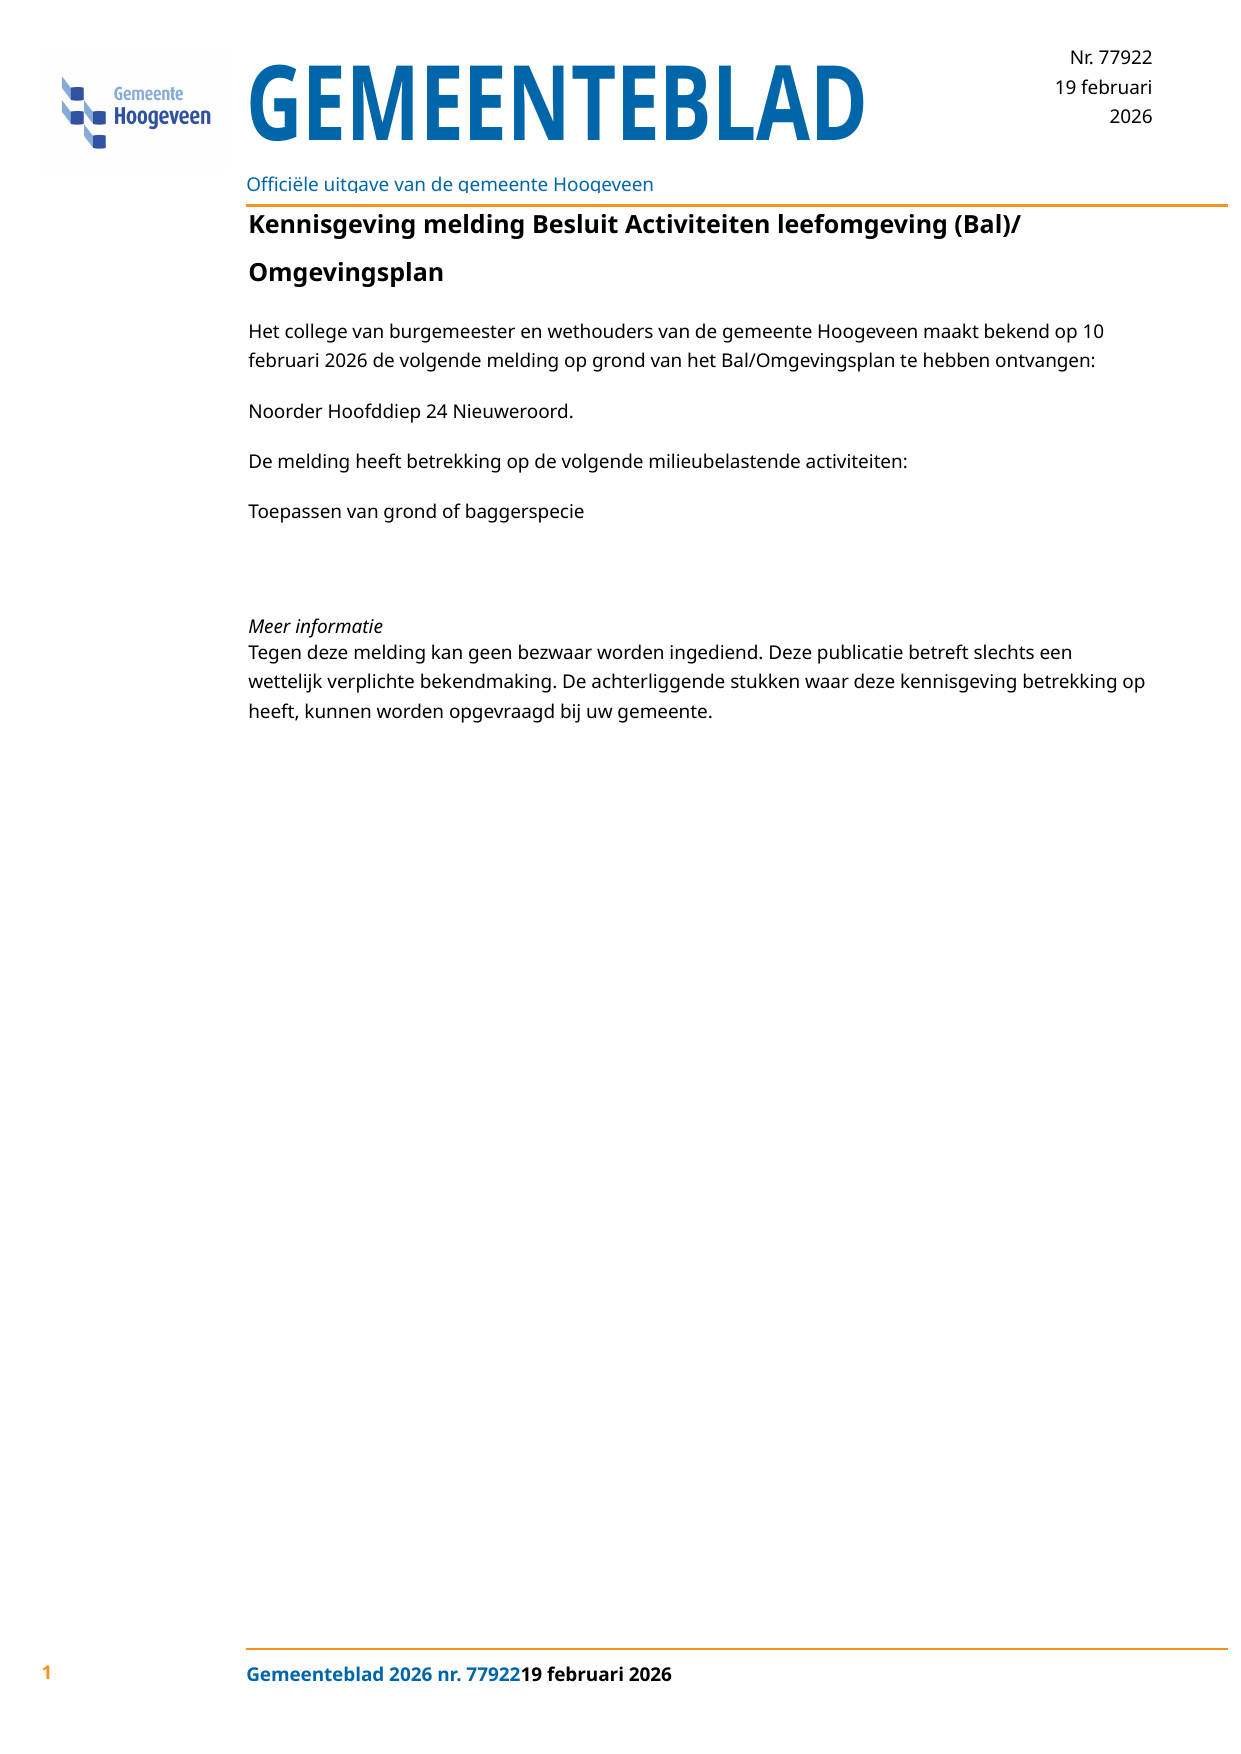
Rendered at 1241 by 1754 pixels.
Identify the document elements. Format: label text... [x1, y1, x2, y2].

text Kennisgeving melding Besluit Activiteiten leefomgeving (Bal)/ Omgevingsplan [248, 207, 1152, 288]
text Tegen deze melding kan geen bezwaar worden ingediend. Deze publicatie betreft slechts een wettelijk verplichte bekendmaking. De achterliggende stukken waar deze kennisgeving betrekking op heeft, kunnen worden opgevraagd bij uw gemeente. [248, 639, 1152, 724]
text Meer informatie [248, 613, 1152, 639]
text Het college van burgemeester en wethouders van de gemeente Hoogeveen maakt bekend op 10 februari 2026 de volgende melding op grond van het Bal/Omgevingsplan te hebben ontvangen: [248, 318, 1152, 373]
text Toepassen van grond of baggerspecie [248, 499, 1152, 524]
text De melding heeft betrekking op de volgende milieubelastende activiteiten: [248, 448, 1152, 474]
text Noorder Hoofddiep 24 Nieuweroord. [248, 398, 1152, 424]
picture [41, 47, 231, 172]
